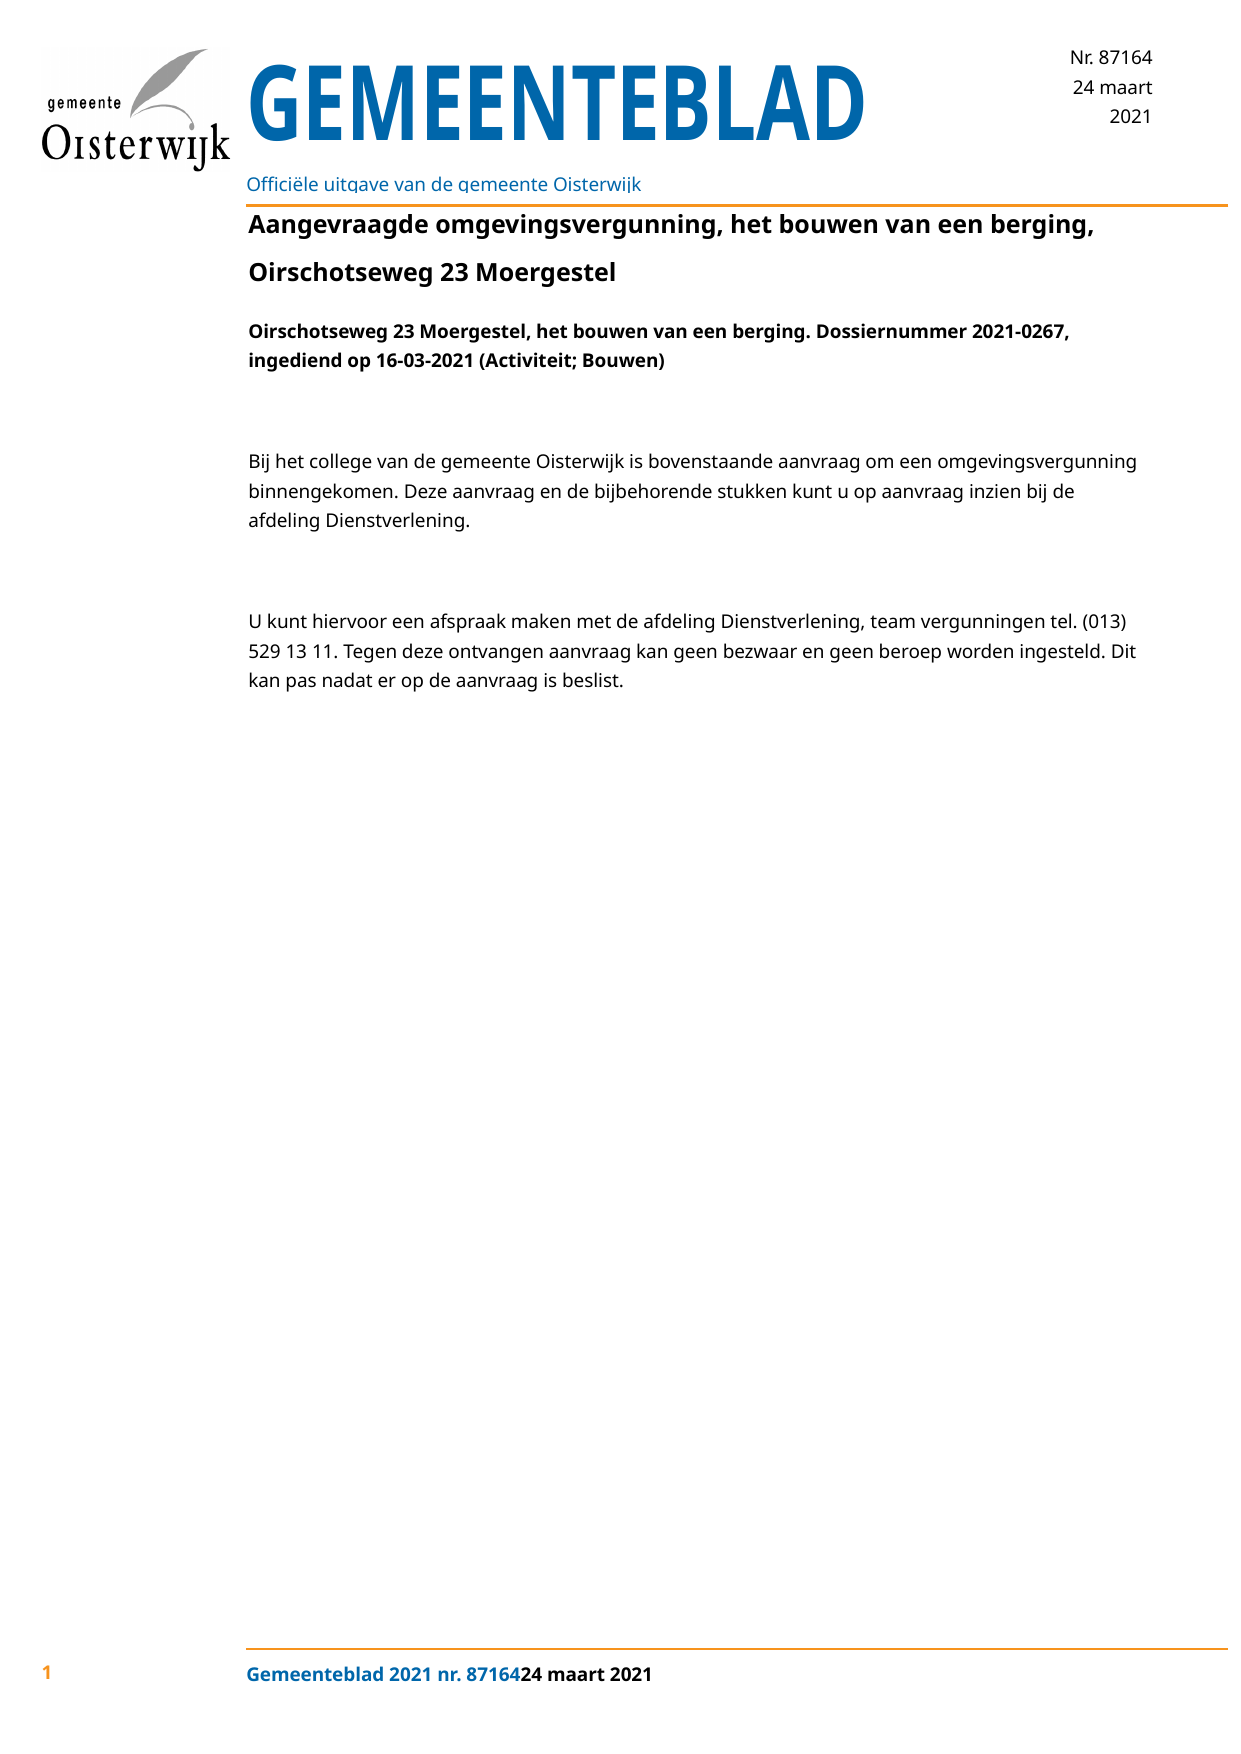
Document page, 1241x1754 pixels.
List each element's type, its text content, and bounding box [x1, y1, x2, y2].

text Aangevraagde omgevingsvergunning, het bouwen van een berging, Oirschotseweg 23 Moergestel [248, 207, 1152, 288]
text Bij het college van de gemeente Oisterwijk is bovenstaande aanvraag om een omgevingsvergunning binnengekomen. Deze aanvraag en de bijbehorende stukken kunt u op aanvraag inzien bij de afdeling Dienstverlening. [248, 448, 1152, 533]
text U kunt hiervoor een afspraak maken met de afdeling Dienstverlening, team vergunningen tel. (013) 529 13 11. Tegen deze ontvangen aanvraag kan geen bezwaar en geen beroep worden ingesteld. Dit kan pas nadat er op de aanvraag is beslist. [248, 608, 1152, 693]
text Oirschotseweg 23 Moergestel, het bouwen van een berging. Dossiernummer 2021-0267, ingediend op 16-03-2021 (Activiteit; Bouwen) [248, 318, 1152, 373]
picture [41, 47, 231, 172]
